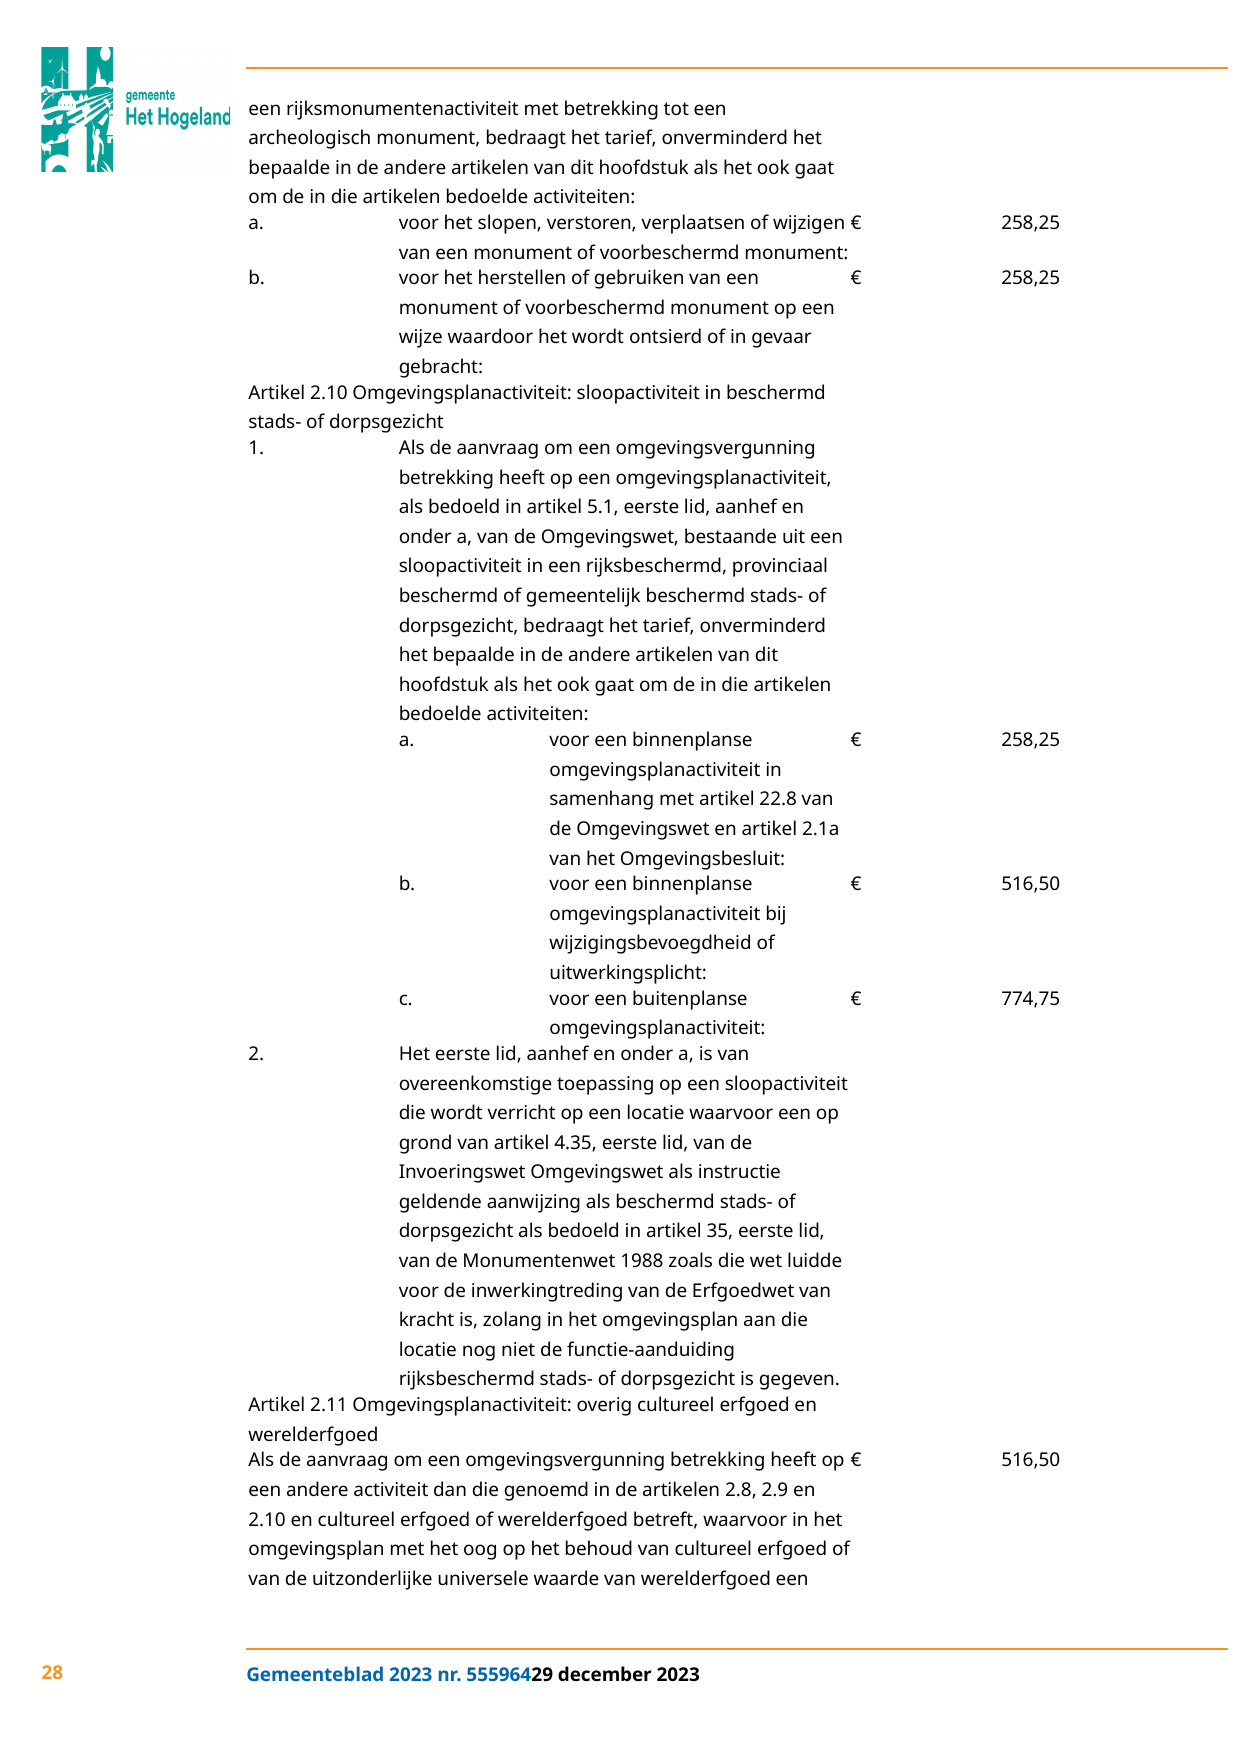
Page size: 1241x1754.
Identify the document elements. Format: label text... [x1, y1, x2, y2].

table_cell [850, 1040, 1001, 1391]
table_cell voor het herstellen of gebruiken van een monument of voorbeschermd monument op een wijze waardoor het wordt ontsierd of in gevaar gebracht: [399, 265, 850, 379]
table_cell € [850, 985, 1001, 1040]
table_cell 2. [248, 1040, 398, 1391]
table_cell Artikel 2.11 Omgevingsplanactiviteit: overig cultureel erfgoed en werelderfgoed [248, 1391, 850, 1447]
table_cell een rijksmonumentenactiviteit met betrekking tot een archeologisch monument, bedraagt het tarief, onverminderd het bepaalde in de andere artikelen van dit hoofdstuk als het ook gaat om de in die artikelen bedoelde activiteiten: [248, 95, 850, 209]
table_cell [1001, 379, 1152, 434]
table_cell € [850, 209, 1001, 264]
table_cell voor een binnenplanse omgevingsplanactiviteit in samenhang met artikel 22.8 van de Omgevingswet en artikel 2.1a van het Omgevingsbesluit: [549, 726, 850, 870]
table_cell Als de aanvraag om een omgevingsvergunning betrekking heeft op een andere activiteit dan die genoemd in de artikelen 2.8, 2.9 en 2.10 en cultureel erfgoed of werelderfgoed betreft, waarvoor in het omgevingsplan met het oog op het behoud van cultureel erfgoed of van de uitzonderlijke universele waarde van werelderfgoed een [248, 1447, 850, 1591]
table_cell 258,25 [1001, 726, 1152, 870]
table_cell b. [399, 870, 549, 985]
table_cell 1. [248, 434, 398, 726]
table_cell 516,50 [1001, 1447, 1152, 1591]
table_cell € [850, 870, 1001, 985]
table_cell a. [248, 209, 398, 264]
table_cell [850, 95, 1001, 209]
table_cell [850, 434, 1001, 726]
table_cell a. [399, 726, 549, 870]
picture [41, 47, 231, 172]
table_cell voor een binnenplanse omgevingsplanactiviteit bij wijzigingsbevoegdheid of uitwerkingsplicht: [549, 870, 850, 985]
table_cell € [850, 726, 1001, 870]
table_cell voor een buitenplanse omgevingsplanactiviteit: [549, 985, 850, 1040]
table_cell [248, 726, 398, 870]
table_cell 774,75 [1001, 985, 1152, 1040]
table_cell Als de aanvraag om een omgevingsvergunning betrekking heeft op een omgevingsplanactiviteit, als bedoeld in artikel 5.1, eerste lid, aanhef en onder a, van de Omgevingswet, bestaande uit een sloopactiviteit in een rijksbeschermd, provinciaal beschermd of gemeentelijk beschermd stads- of dorpsgezicht, bedraagt het tarief, onverminderd het bepaalde in de andere artikelen van dit hoofdstuk als het ook gaat om de in die artikelen bedoelde activiteiten: [399, 434, 850, 726]
table_cell c. [399, 985, 549, 1040]
table_cell Artikel 2.10 Omgevingsplanactiviteit: sloopactiviteit in beschermd stads- of dorpsgezicht [248, 379, 850, 434]
table_cell [1001, 1391, 1152, 1447]
table_cell 258,25 [1001, 209, 1152, 264]
table_cell [248, 985, 398, 1040]
table_cell [850, 379, 1001, 434]
table_cell 258,25 [1001, 265, 1152, 379]
table_cell € [850, 1447, 1001, 1591]
table_cell € [850, 265, 1001, 379]
table_cell [1001, 434, 1152, 726]
table_cell [850, 1391, 1001, 1447]
table_cell [1001, 95, 1152, 209]
table_cell 516,50 [1001, 870, 1152, 985]
table_cell voor het slopen, verstoren, verplaatsen of wijzigen van een monument of voorbeschermd monument: [399, 209, 850, 264]
table_cell [1001, 1040, 1152, 1391]
table_cell [248, 870, 398, 985]
table_cell b. [248, 265, 398, 379]
table_cell Het eerste lid, aanhef en onder a, is van overeenkomstige toepassing op een sloopactiviteit die wordt verricht op een locatie waarvoor een op grond van artikel 4.35, eerste lid, van de Invoeringswet Omgevingswet als instructie geldende aanwijzing als beschermd stads- of dorpsgezicht als bedoeld in artikel 35, eerste lid, van de Monumentenwet 1988 zoals die wet luidde voor de inwerkingtreding van de Erfgoedwet van kracht is, zolang in het omgevingsplan aan die locatie nog niet de functie-aanduiding rijksbeschermd stads- of dorpsgezicht is gegeven. [399, 1040, 850, 1391]
